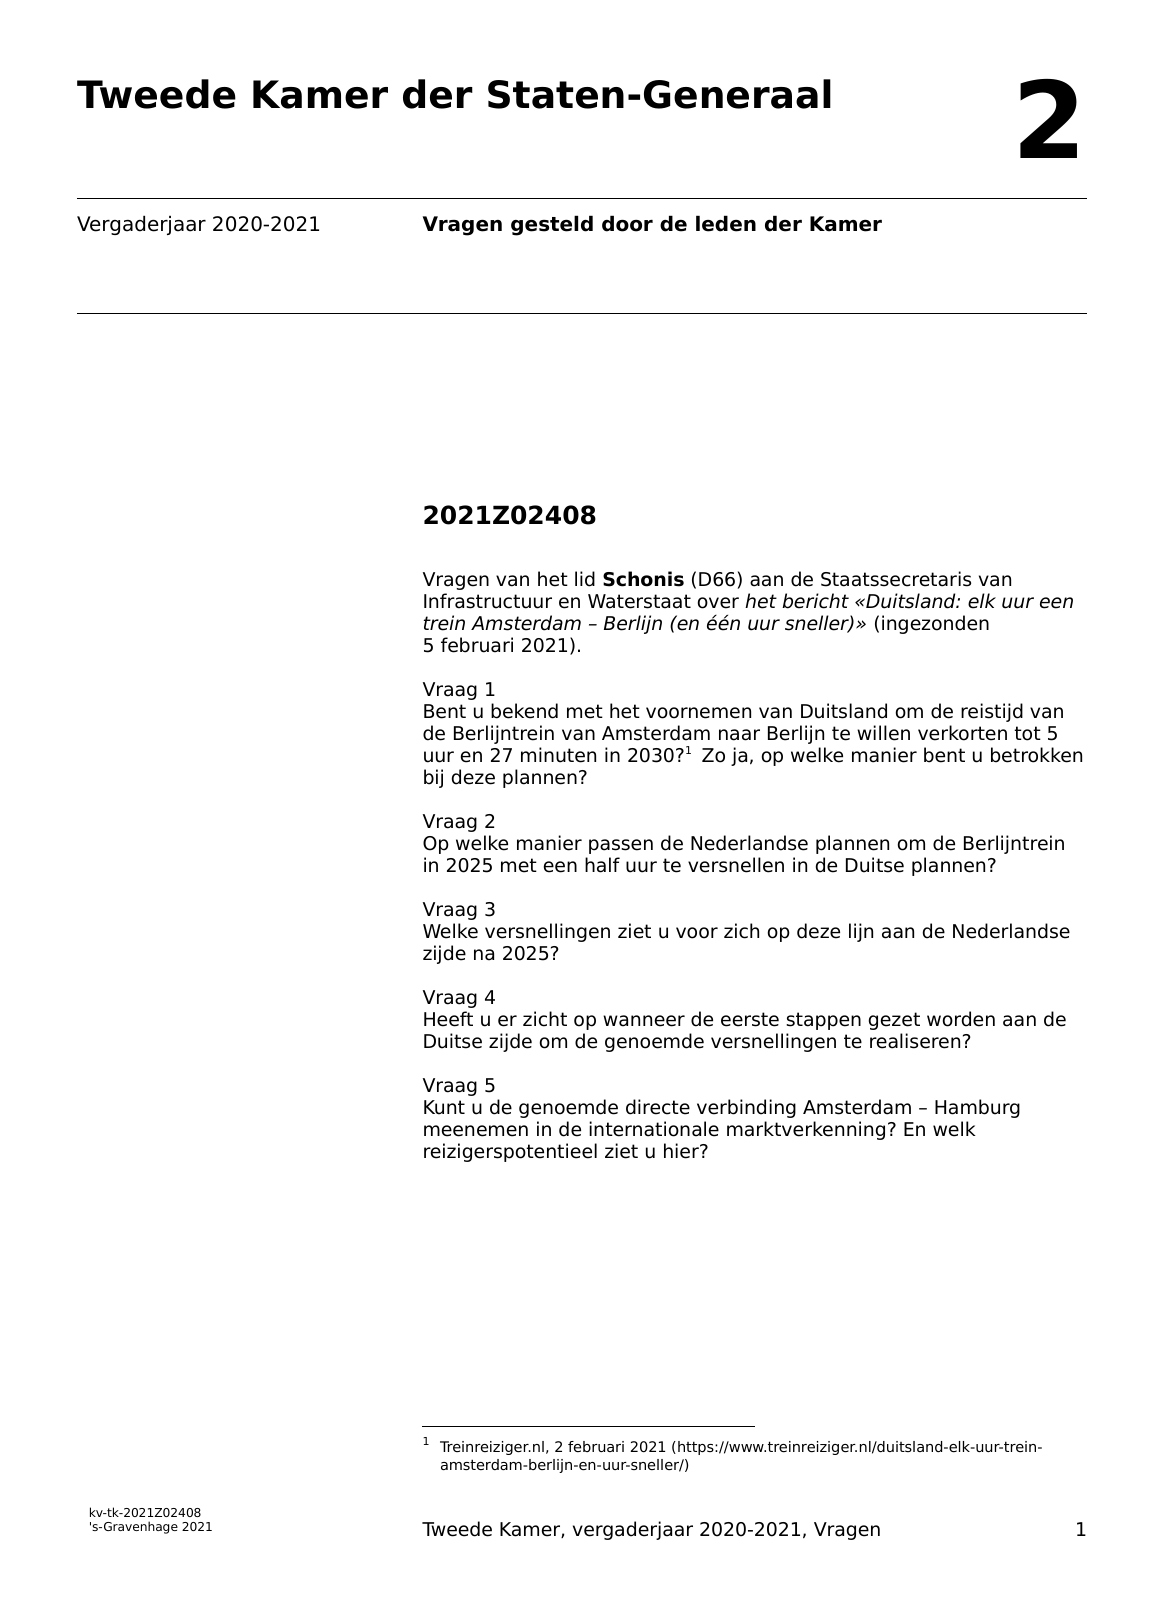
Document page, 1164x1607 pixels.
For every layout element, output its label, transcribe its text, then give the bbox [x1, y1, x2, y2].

text 2021Z02408 [422, 501, 1087, 531]
text Vraag 4 [422, 987, 1087, 1009]
text Op welke manier passen de Nederlandse plannen om de Berlijntrein in 2025 met een half uur te versnellen in de Duitse plannen? [422, 833, 1087, 877]
text kv-tk-2021Z02408 [88, 1506, 323, 1520]
text Welke versnellingen ziet u voor zich op deze lijn aan de Nederlandse zijde na 2025? [422, 921, 1087, 965]
text 's-Gravenhage 2021 [88, 1520, 323, 1534]
table_header Tweede Kamer der Staten-Generaal [77, 59, 886, 198]
text Vraag 1 [422, 679, 1087, 701]
table_cell Vergaderjaar 2020-2021 [77, 199, 422, 313]
text Vraag 3 [422, 899, 1087, 921]
text Kunt u de genoemde directe verbinding Amsterdam – Hamburg meenemen in de internationale marktverkenning? En welk reizigerspotentieel ziet u hier? [422, 1097, 1087, 1163]
table_cell Vragen gesteld door de leden der Kamer [422, 199, 1087, 313]
text Bent u bekend met het voornemen van Duitsland om de reistijd van de Berlijntrein van Amsterdam naar Berlijn te willen verkorten tot 5 uur en 27 minuten in 2030? Zo ja, op welke manier bent u betrokken bij deze plannen? [422, 701, 1087, 789]
table_header 2 [886, 59, 1087, 198]
text Vraag 5 [422, 1075, 1087, 1097]
text Heeft u er zicht op wanneer de eerste stappen gezet worden aan de Duitse zijde om de genoemde versnellingen te realiseren? [422, 1009, 1087, 1053]
text Vragen van het lid Schonis (D66) aan de Staatssecretaris van Infrastructuur en Waterstaat over het bericht «Duitsland: elk uur een trein Amsterdam – Berlijn (en één uur sneller)» (ingezonden 5 februari 2021). [422, 569, 1087, 657]
text Treinreiziger.nl, 2 februari 2021 (https://www.treinreiziger.nl/duitsland-elk-uur-trein-amsterdam-berlijn-en-uur-sneller/) [422, 1435, 1087, 1474]
text Vraag 2 [422, 811, 1087, 833]
